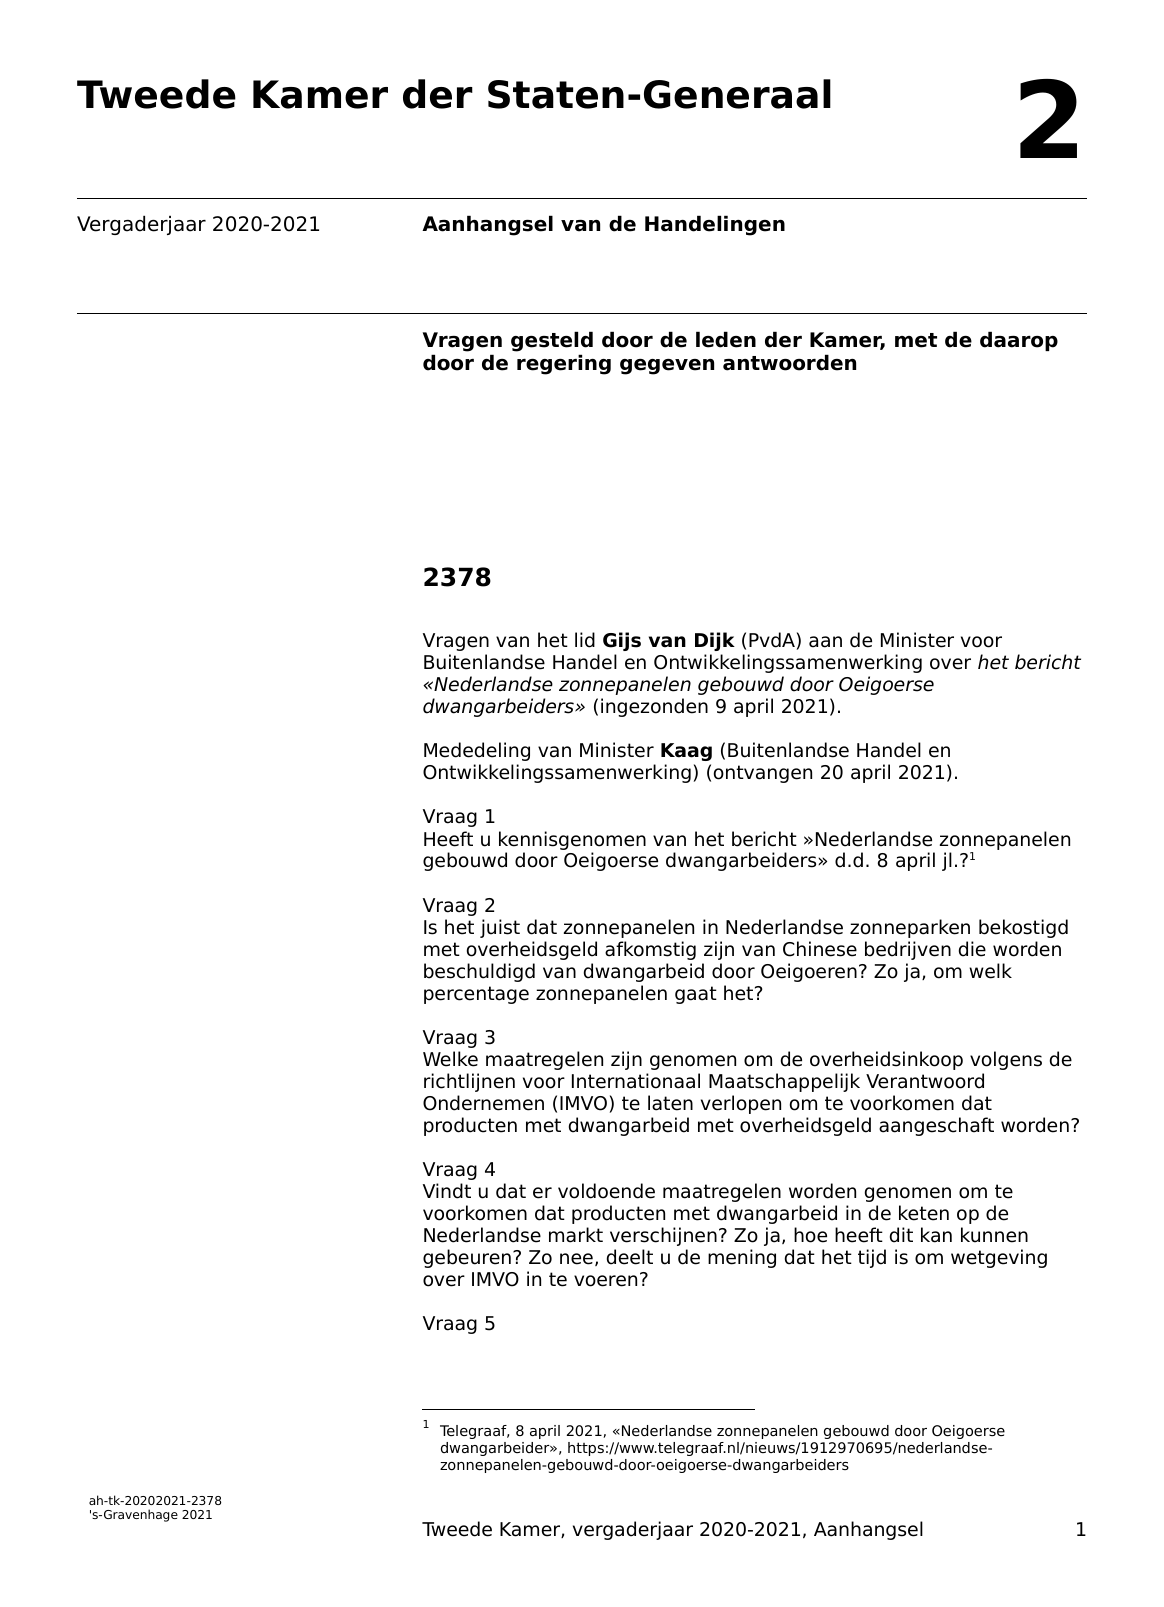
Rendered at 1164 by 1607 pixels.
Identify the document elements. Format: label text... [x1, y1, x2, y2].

text ah-tk-20202021-2378 [88, 1494, 323, 1508]
text 's-Gravenhage 2021 [88, 1508, 323, 1522]
table_header Tweede Kamer der Staten-Generaal [77, 59, 886, 198]
table_header 2 [886, 59, 1087, 198]
text Vraag 1 [422, 806, 1087, 828]
text Vraag 3 [422, 1027, 1087, 1049]
text Vraag 2 [422, 894, 1087, 917]
text Vindt u dat er voldoende maatregelen worden genomen om te voorkomen dat producten met dwangarbeid in de keten op de Nederlandse markt verschijnen? Zo ja, hoe heeft dit kan kunnen gebeuren? Zo nee, deelt u de mening dat het tijd is om wetgeving over IMVO in te voeren? [422, 1181, 1087, 1291]
text Vraag 5 [422, 1313, 1087, 1335]
text Is het juist dat zonnepanelen in Nederlandse zonneparken bekostigd met overheidsgeld afkomstig zijn van Chinese bedrijven die worden beschuldigd van dwangarbeid door Oeigoeren? Zo ja, om welk percentage zonnepanelen gaat het? [422, 917, 1087, 1004]
text Welke maatregelen zijn genomen om de overheidsinkoop volgens de richtlijnen voor Internationaal Maatschappelijk Verantwoord Ondernemen (IMVO) te laten verlopen om te voorkomen dat producten met dwangarbeid met overheidsgeld aangeschaft worden? [422, 1049, 1087, 1137]
table_cell Vragen gesteld door de leden der Kamer, met de daarop door de regering gegeven antwoorden [422, 314, 1087, 375]
table_cell Aanhangsel van de Handelingen [422, 199, 1087, 313]
text Vragen van het lid Gijs van Dijk (PvdA) aan de Minister voor Buitenlandse Handel en Ontwikkelingssamenwerking over het bericht «Nederlandse zonnepanelen gebouwd door Oeigoerse dwangarbeiders» (ingezonden 9 april 2021). [422, 630, 1087, 718]
text Telegraaf, 8 april 2021, «Nederlandse zonnepanelen gebouwd door Oeigoerse dwangarbeider», https://www.telegraaf.nl/nieuws/1912970695/nederlandse-zonnepanelen-gebouwd-door-oeigoerse-dwangarbeiders [422, 1418, 1087, 1474]
table_cell [77, 314, 422, 375]
text Vraag 4 [422, 1159, 1087, 1181]
text Mededeling van Minister Kaag (Buitenlandse Handel en Ontwikkelingssamenwerking) (ontvangen 20 april 2021). [422, 740, 1087, 784]
text Heeft u kennisgenomen van het bericht »Nederlandse zonnepanelen gebouwd door Oeigoerse dwangarbeiders» d.d. 8 april jl.? [422, 828, 1087, 872]
text 2378 [422, 563, 1087, 592]
table_cell Vergaderjaar 2020-2021 [77, 199, 422, 313]
